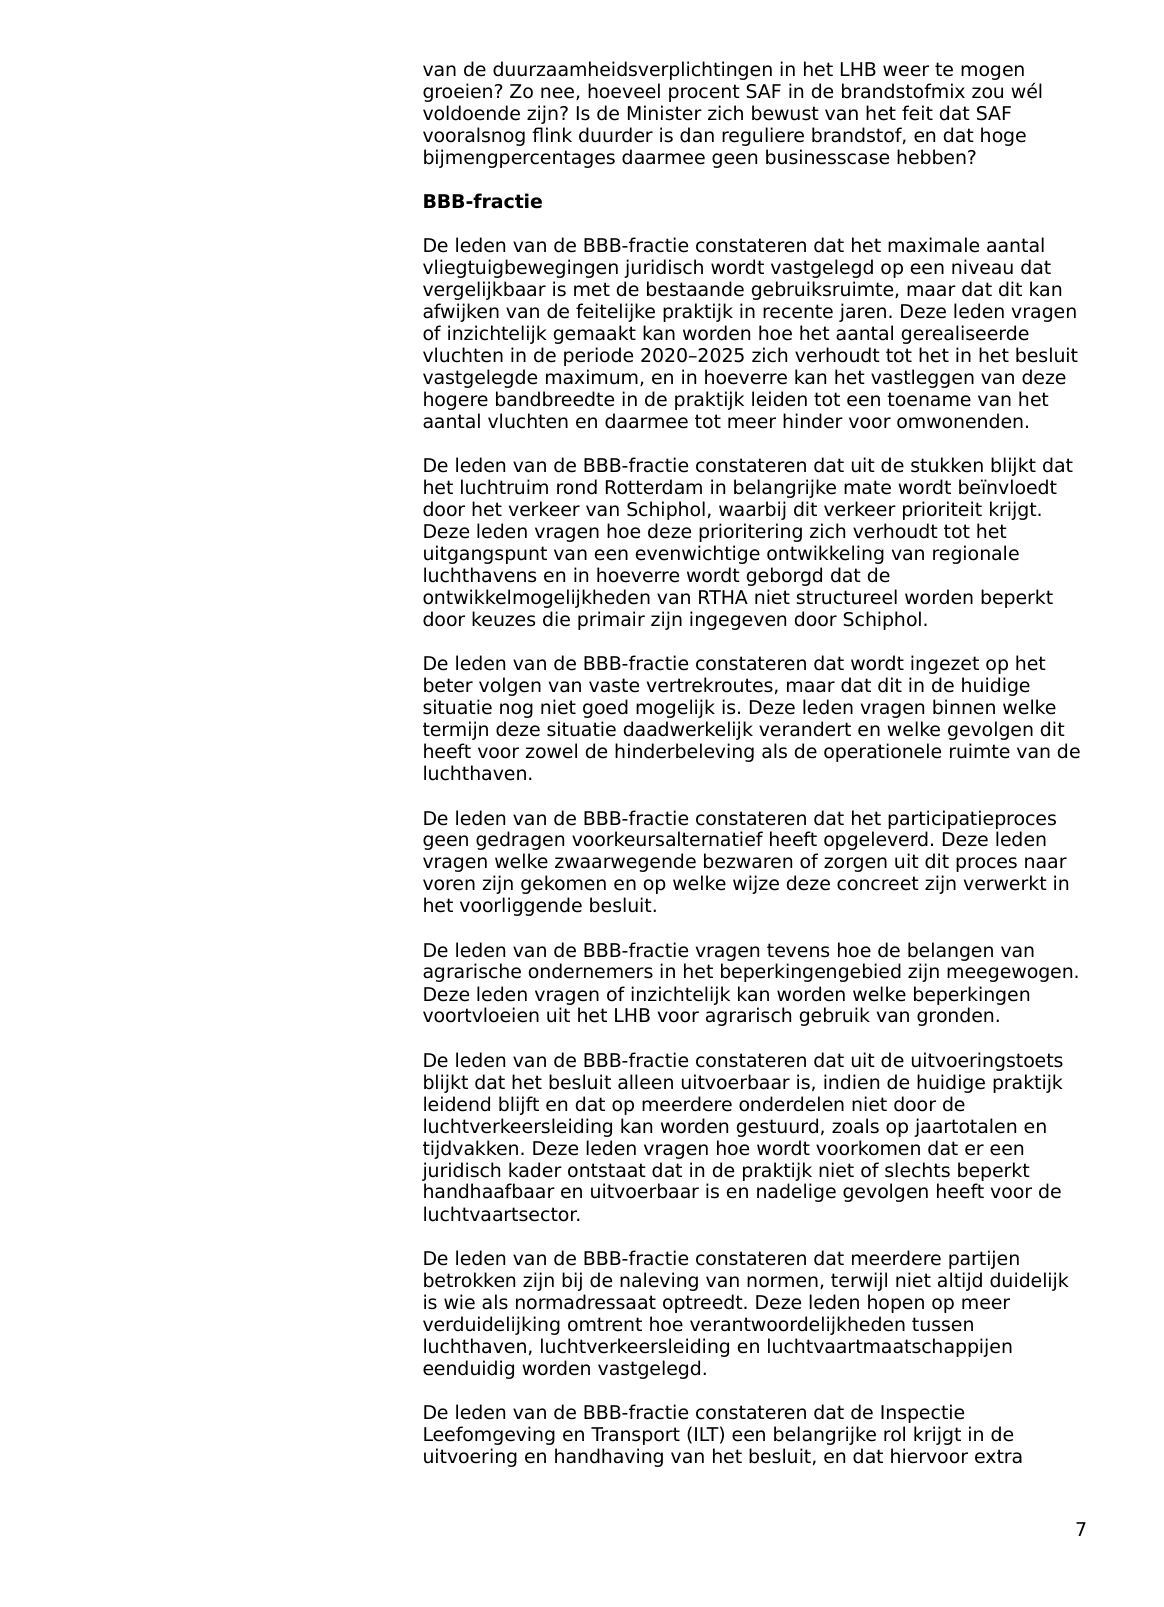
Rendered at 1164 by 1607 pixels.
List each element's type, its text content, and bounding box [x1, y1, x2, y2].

text De leden van de BBB-fractie constateren dat het maximale aantal vliegtuigbewegingen juridisch wordt vastgelegd op een niveau dat vergelijkbaar is met de bestaande gebruiksruimte, maar dat dit kan afwijken van de feitelijke praktijk in recente jaren. Deze leden vragen of inzichtelijk gemaakt kan worden hoe het aantal gerealiseerde vluchten in de periode 2020–2025 zich verhoudt tot het in het besluit vastgelegde maximum, en in hoeverre kan het vastleggen van deze hogere bandbreedte in de praktijk leiden tot een toename van het aantal vluchten en daarmee tot meer hinder voor omwonenden. [422, 235, 1087, 433]
text De leden van de BBB-fractie constateren dat uit de uitvoeringstoets blijkt dat het besluit alleen uitvoerbaar is, indien de huidige praktijk leidend blijft en dat op meerdere onderdelen niet door de luchtverkeersleiding kan worden gestuurd, zoals op jaartotalen en tijdvakken. Deze leden vragen hoe wordt voorkomen dat er een juridisch kader ontstaat dat in de praktijk niet of slechts beperkt handhaafbaar en uitvoerbaar is en nadelige gevolgen heeft voor de luchtvaartsector. [422, 1049, 1087, 1225]
text De leden van de BBB-fractie constateren dat de Inspectie Leefomgeving en Transport (ILT) een belangrijke rol krijgt in de uitvoering en handhaving van het besluit, en dat hiervoor extra [422, 1402, 1087, 1468]
text De leden van de BBB-fractie constateren dat wordt ingezet op het beter volgen van vaste vertrekroutes, maar dat dit in de huidige situatie nog niet goed mogelijk is. Deze leden vragen binnen welke termijn deze situatie daadwerkelijk verandert en welke gevolgen dit heeft voor zowel de hinderbeleving als de operationele ruimte van de luchthaven. [422, 653, 1087, 785]
text De leden van de BBB-fractie constateren dat meerdere partijen betrokken zijn bij de naleving van normen, terwijl niet altijd duidelijk is wie als normadressaat optreedt. Deze leden hopen op meer verduidelijking omtrent hoe verantwoordelijkheden tussen luchthaven, luchtverkeersleiding en luchtvaartmaatschappijen eenduidig worden vastgelegd. [422, 1248, 1087, 1379]
text De leden van de BBB-fractie vragen tevens hoe de belangen van agrarische ondernemers in het beperkingengebied zijn meegewogen. Deze leden vragen of inzichtelijk kan worden welke beperkingen voortvloeien uit het LHB voor agrarisch gebruik van gronden. [422, 939, 1087, 1027]
text De leden van de BBB-fractie constateren dat het participatieproces geen gedragen voorkeursalternatief heeft opgeleverd. Deze leden vragen welke zwaarwegende bezwaren of zorgen uit dit proces naar voren zijn gekomen en op welke wijze deze concreet zijn verwerkt in het voorliggende besluit. [422, 807, 1087, 917]
subtitle BBB-fractie [422, 191, 1087, 213]
text van de duurzaamheidsverplichtingen in het LHB weer te mogen groeien? Zo nee, hoeveel procent SAF in de brandstofmix zou wél voldoende zijn? Is de Minister zich bewust van het feit dat SAF vooralsnog flink duurder is dan reguliere brandstof, en dat hoge bijmengpercentages daarmee geen businesscase hebben? [422, 59, 1087, 169]
text De leden van de BBB-fractie constateren dat uit de stukken blijkt dat het luchtruim rond Rotterdam in belangrijke mate wordt beïnvloedt door het verkeer van Schiphol, waarbij dit verkeer prioriteit krijgt. Deze leden vragen hoe deze prioritering zich verhoudt tot het uitgangspunt van een evenwichtige ontwikkeling van regionale luchthavens en in hoeverre wordt geborgd dat de ontwikkelmogelijkheden van RTHA niet structureel worden beperkt door keuzes die primair zijn ingegeven door Schiphol. [422, 455, 1087, 631]
